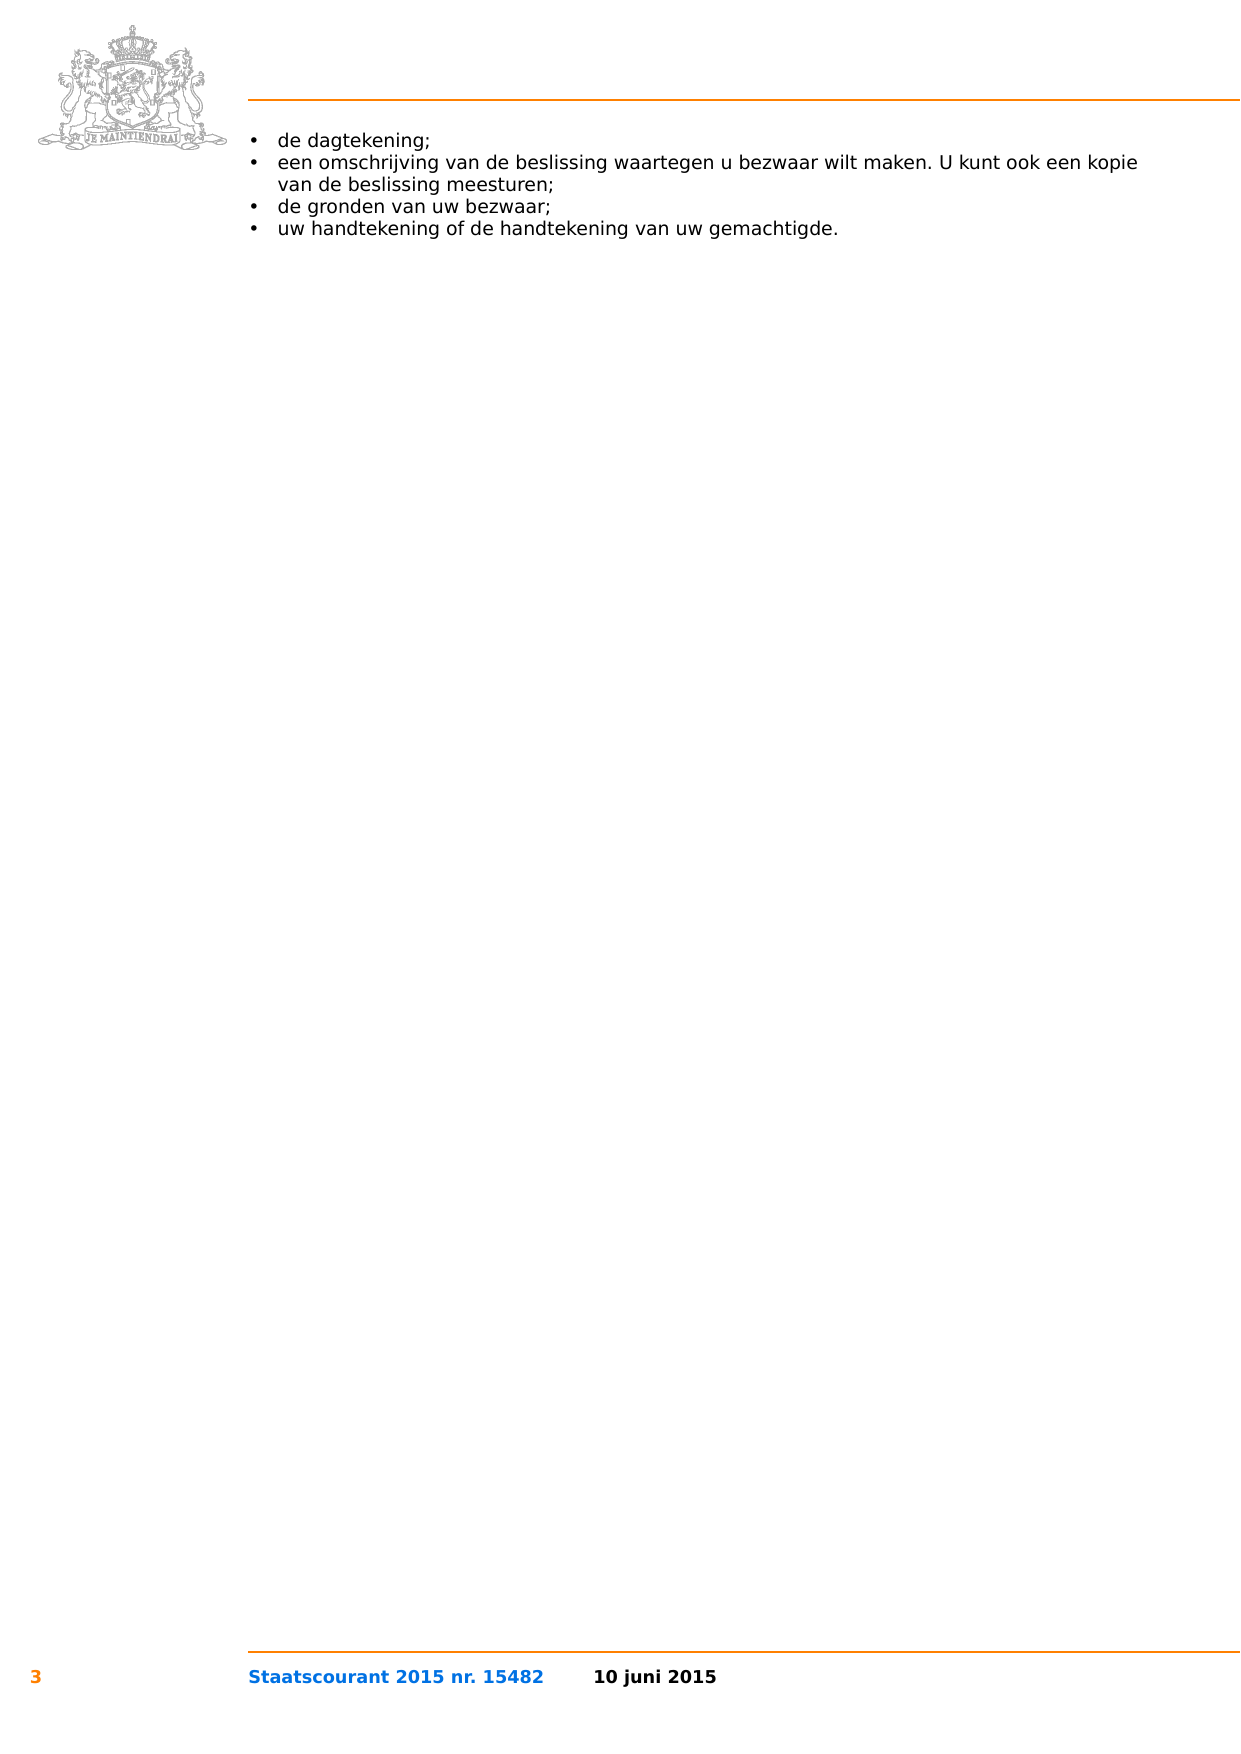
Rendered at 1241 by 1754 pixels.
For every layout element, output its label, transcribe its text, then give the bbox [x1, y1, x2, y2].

text • de gronden van uw bezwaar; [248, 196, 1163, 218]
picture [38, 25, 227, 150]
text • een omschrijving van de beslissing waartegen u bezwaar wilt maken. U kunt ook een kopie van de beslissing meesturen; [248, 152, 1163, 196]
text • de dagtekening; [248, 130, 1163, 152]
text • uw handtekening of de handtekening van uw gemachtigde. [248, 218, 1163, 240]
